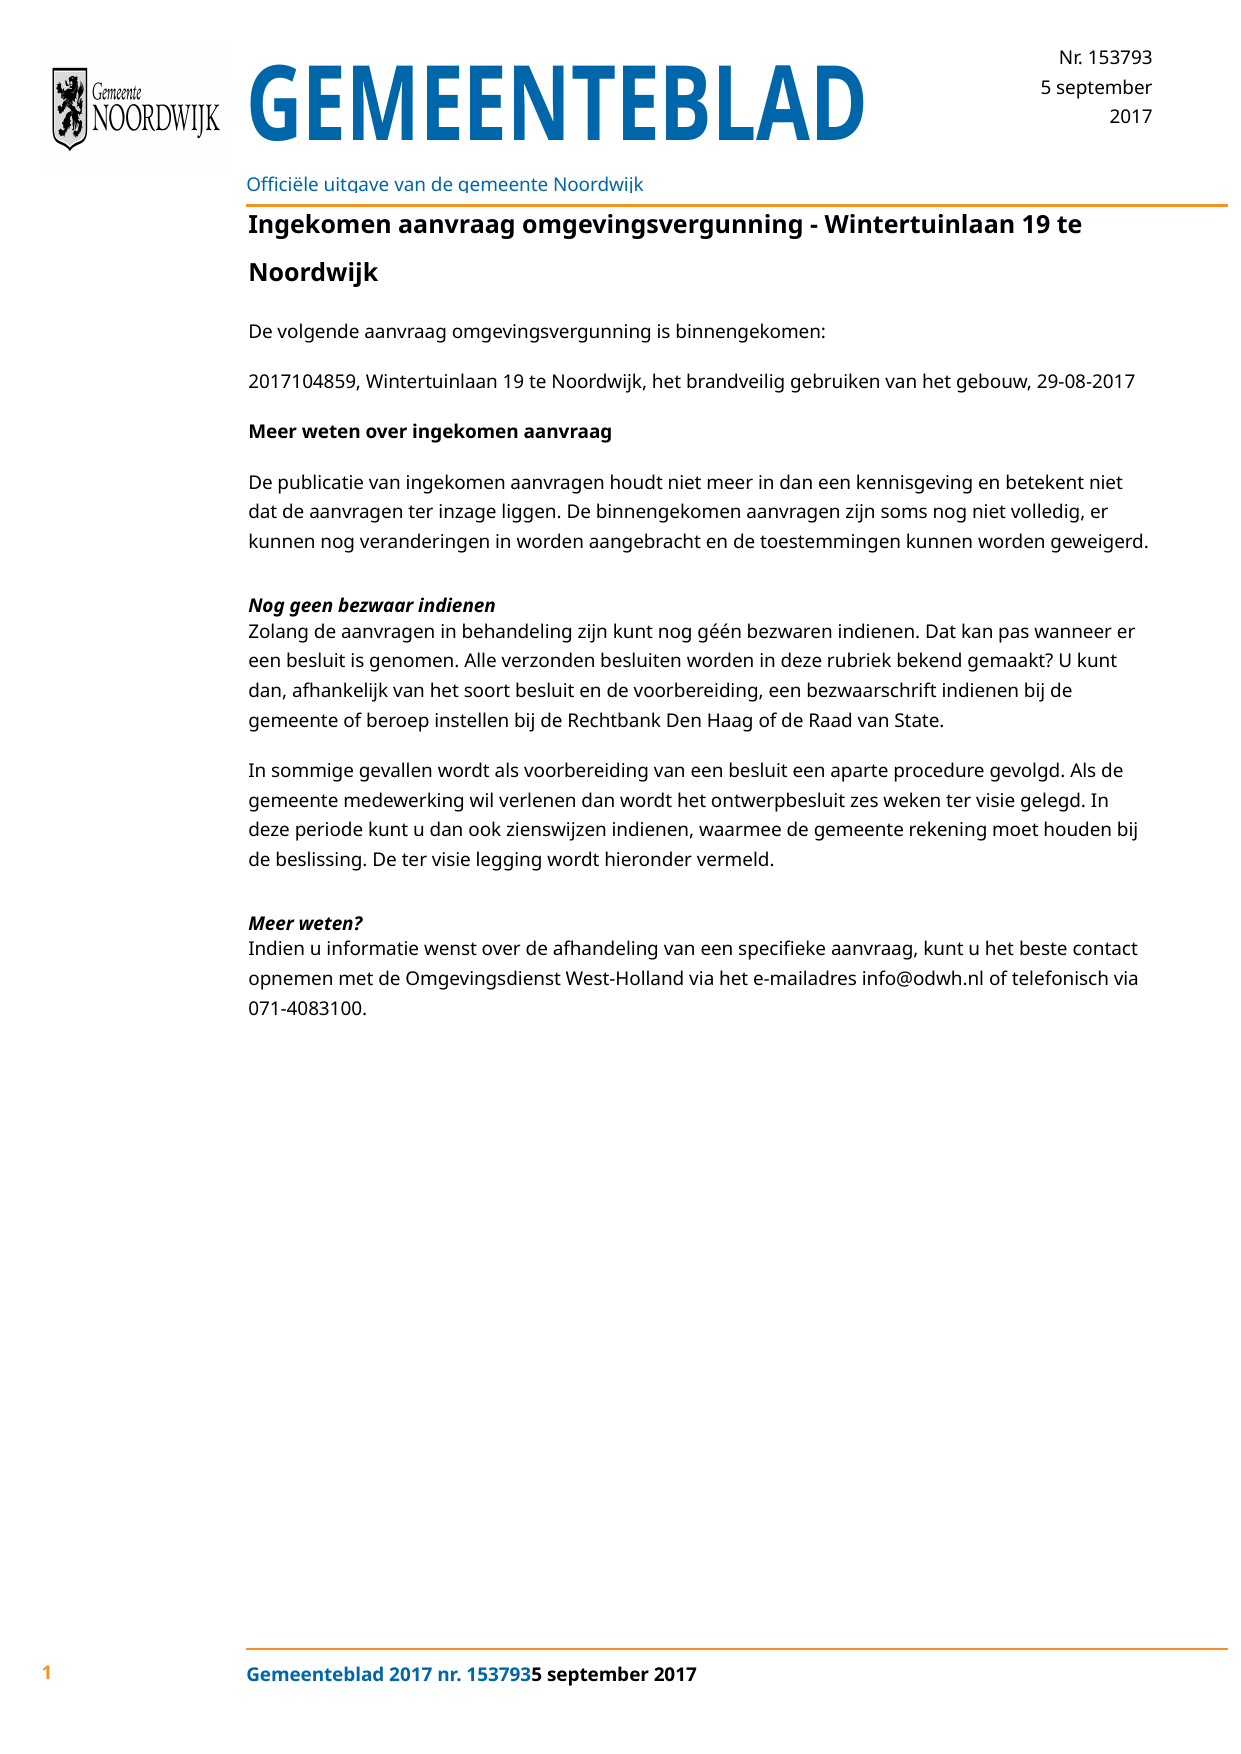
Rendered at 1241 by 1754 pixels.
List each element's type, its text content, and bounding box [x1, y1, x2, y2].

text Meer weten? [248, 910, 1152, 936]
text Indien u informatie wenst over de afhandeling van een specifieke aanvraag, kunt u het beste contact opnemen met de Omgevingsdienst West-Holland via het e-mailadres info@odwh.nl of telefonisch via 071-4083100. [248, 936, 1152, 1021]
text Zolang de aanvragen in behandeling zijn kunt nog géén bezwaren indienen. Dat kan pas wanneer er een besluit is genomen. Alle verzonden besluiten worden in deze rubriek bekend gemaakt? U kunt dan, afhankelijk van het soort besluit en de voorbereiding, een bezwaarschrift indienen bij de gemeente of beroep instellen bij de Rechtbank Den Haag of de Raad van State. [248, 618, 1152, 732]
text In sommige gevallen wordt als voorbereiding van een besluit een aparte procedure gevolgd. Als de gemeente medewerking wil verlenen dan wordt het ontwerpbesluit zes weken ter visie gelegd. In deze periode kunt u dan ook zienswijzen indienen, waarmee de gemeente rekening moet houden bij de beslissing. De ter visie legging wordt hieronder vermeld. [248, 757, 1152, 872]
text Ingekomen aanvraag omgevingsvergunning - Wintertuinlaan 19 te Noordwijk [248, 207, 1152, 288]
text 2017104859, Wintertuinlaan 19 te Noordwijk, het brandveilig gebruiken van het gebouw, 29-08-2017 [248, 368, 1152, 394]
text Nog geen bezwaar indienen [248, 592, 1152, 618]
text De volgende aanvraag omgevingsvergunning is binnengekomen: [248, 318, 1152, 344]
text De publicatie van ingekomen aanvragen houdt niet meer in dan een kennisgeving en betekent niet dat de aanvragen ter inzage liggen. De binnengekomen aanvragen zijn soms nog niet volledig, er kunnen nog veranderingen in worden aangebracht en de toestemmingen kunnen worden geweigerd. [248, 469, 1152, 554]
picture [41, 47, 231, 172]
text Meer weten over ingekomen aanvraag [248, 419, 1152, 444]
